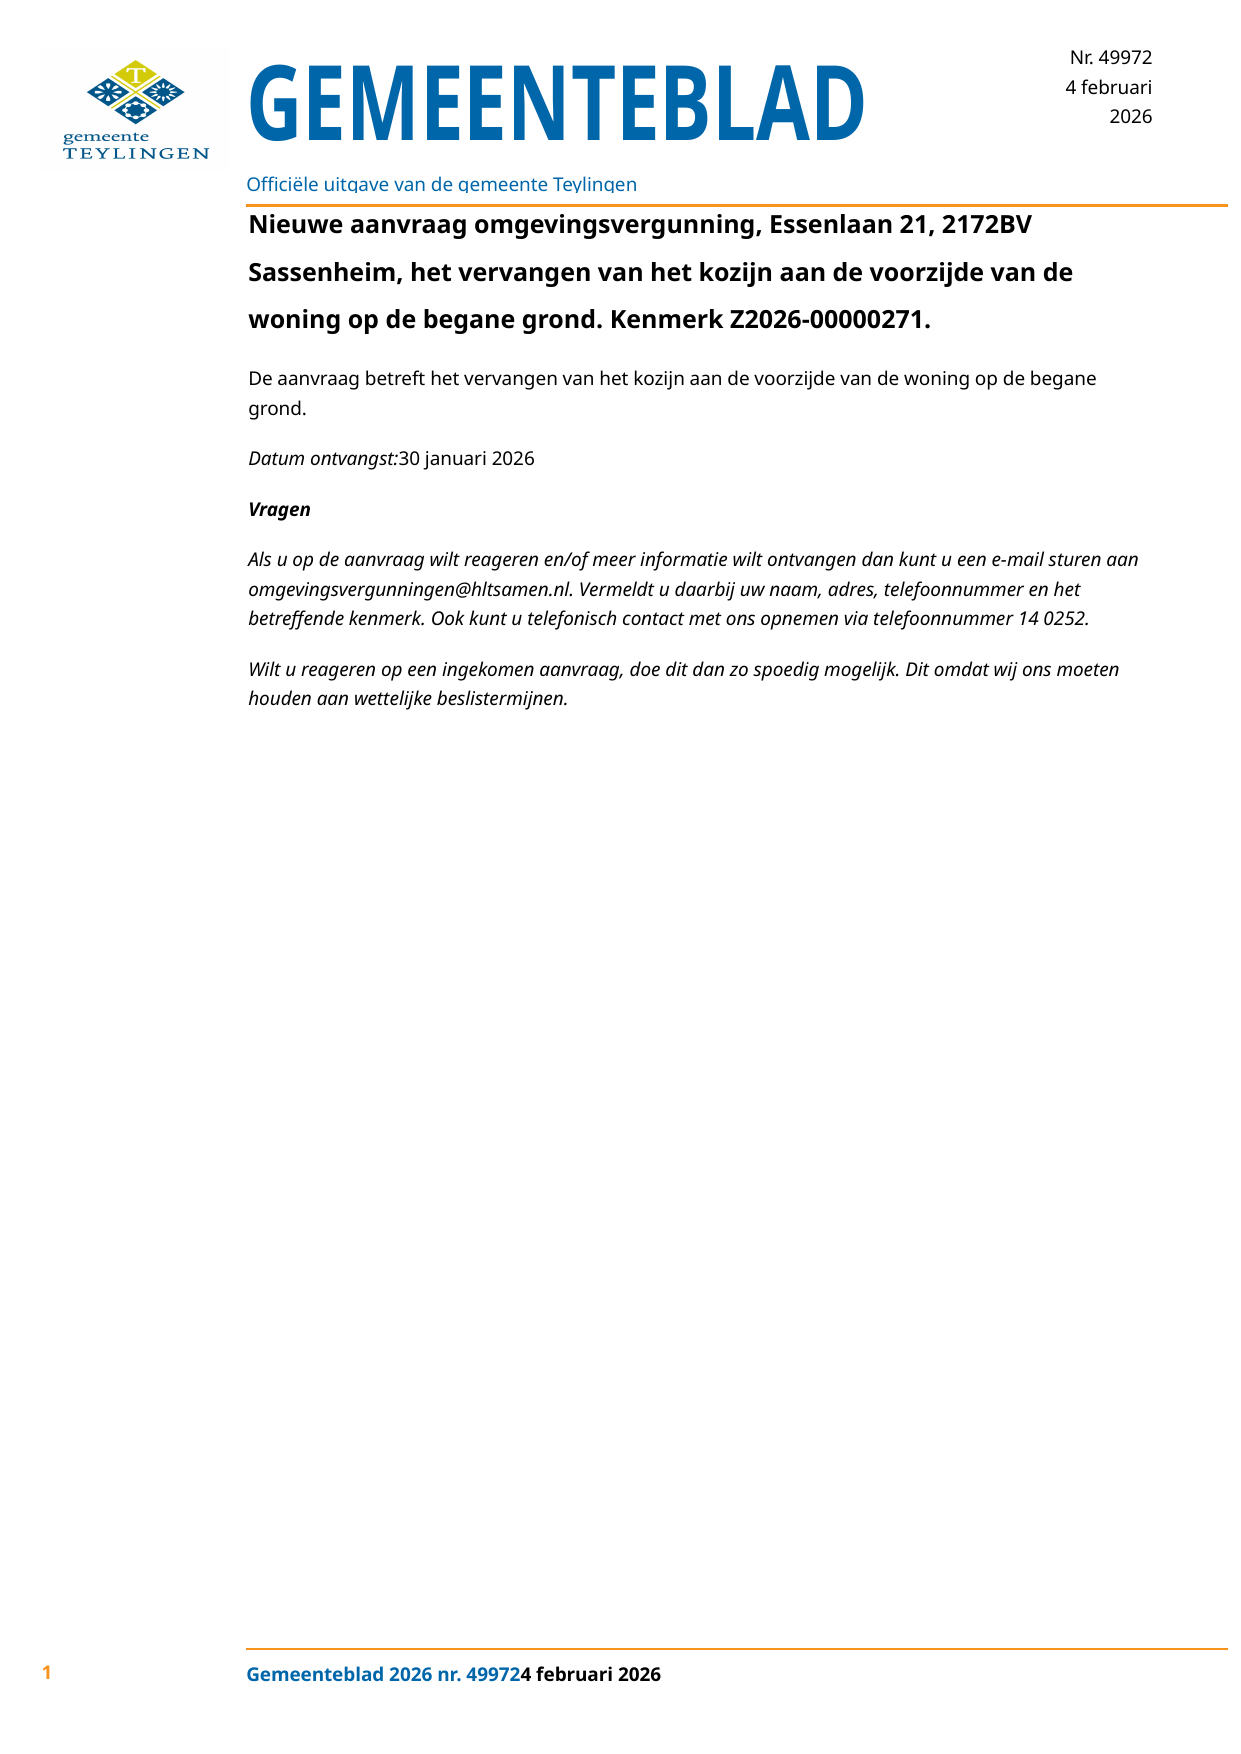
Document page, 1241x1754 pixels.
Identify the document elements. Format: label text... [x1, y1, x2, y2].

text Als u op de aanvraag wilt reageren en/of meer informatie wilt ontvangen dan kunt u een e-mail sturen aan omgevingsvergunningen@hltsamen.nl. Vermeldt u daarbij uw naam, adres, telefoonnummer en het betreffende kenmerk. Ook kunt u telefonisch contact met ons opnemen via telefoonnummer 14 0252. [248, 546, 1152, 631]
text Vragen [248, 496, 1152, 522]
text Nieuwe aanvraag omgevingsvergunning, Essenlaan 21, 2172BV Sassenheim, het vervangen van het kozijn aan de voorzijde van de woning op de begane grond. Kenmerk Z2026-00000271. [248, 207, 1152, 336]
text Wilt u reageren op een ingekomen aanvraag, doe dit dan zo spoedig mogelijk. Dit omdat wij ons moeten houden aan wettelijke beslistermijnen. [248, 656, 1152, 711]
text De aanvraag betreft het vervangen van het kozijn aan de voorzijde van de woning op de begane grond. [248, 366, 1152, 421]
picture [41, 47, 231, 172]
text Datum ontvangst:30 januari 2026 [248, 446, 1152, 471]
